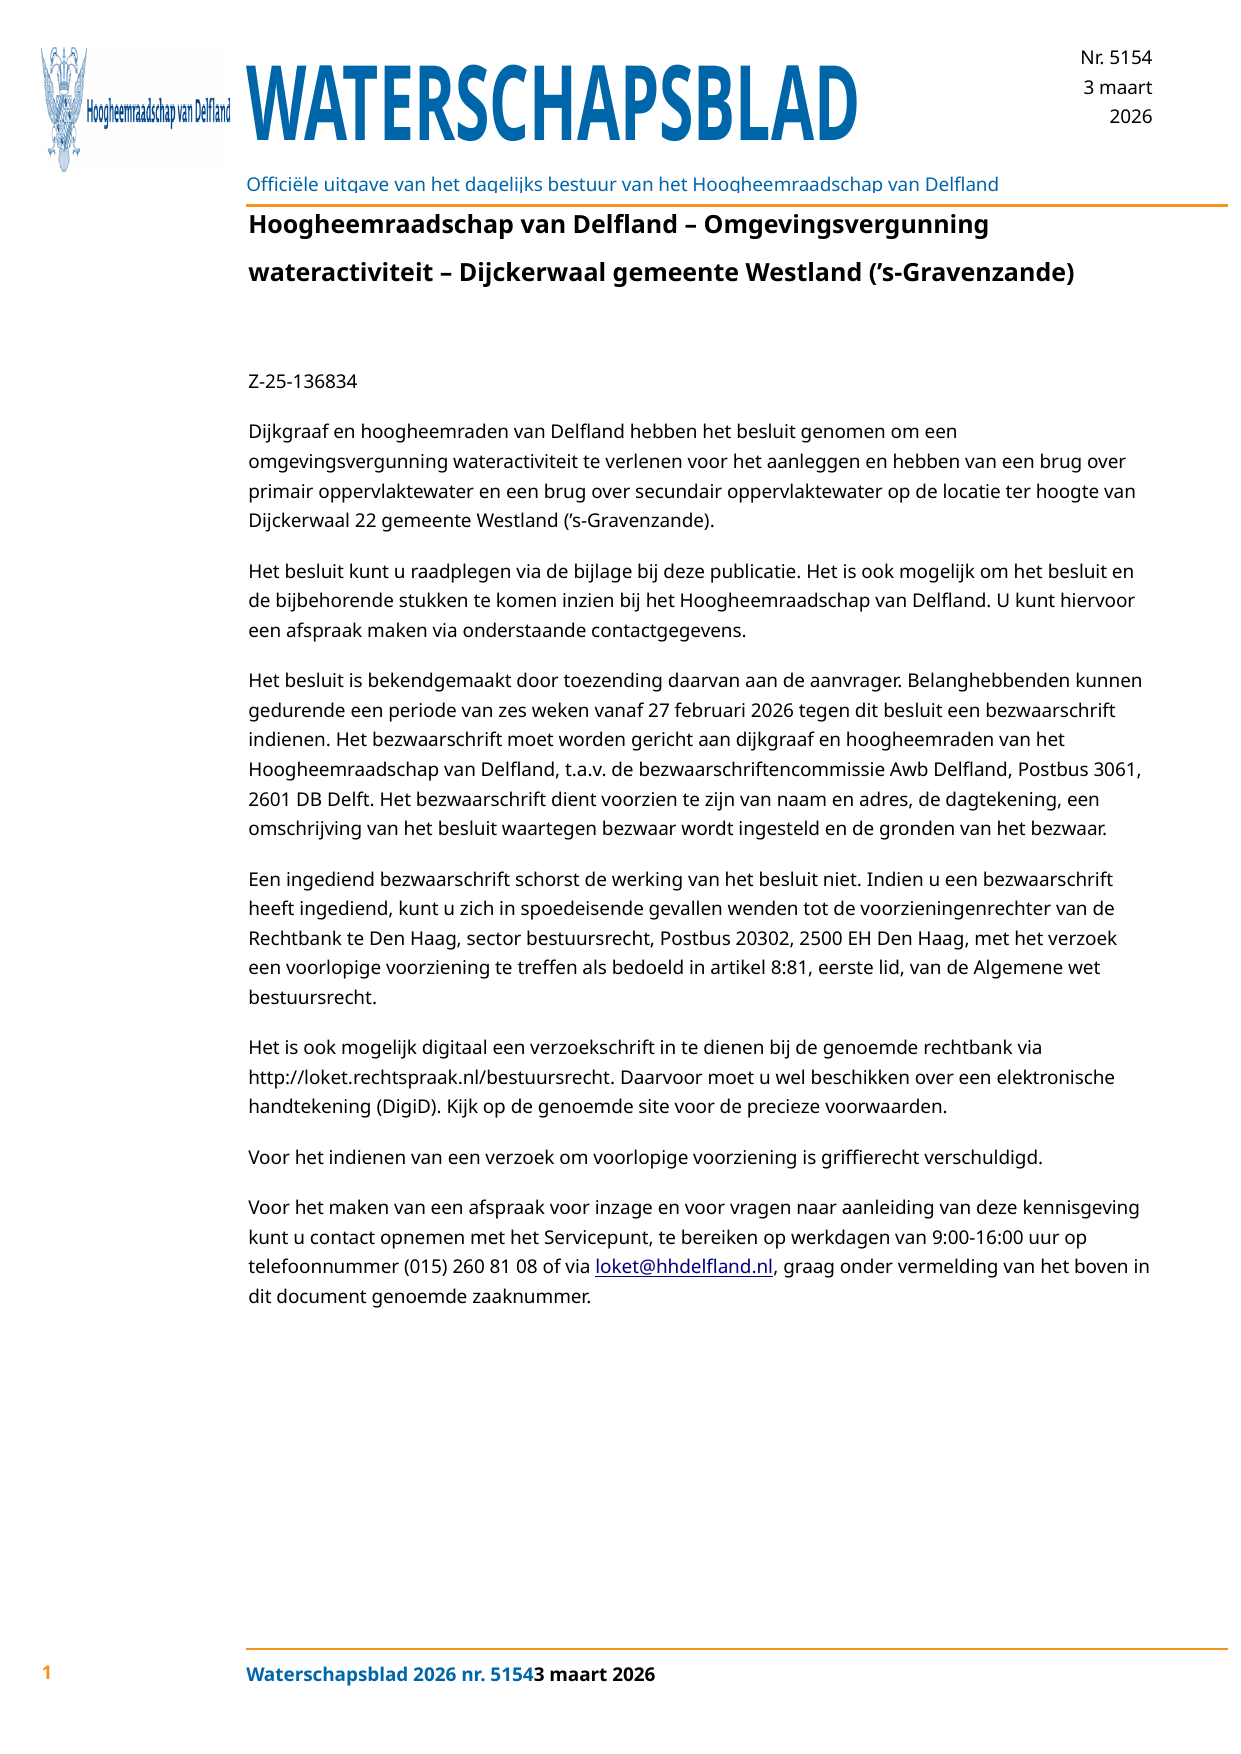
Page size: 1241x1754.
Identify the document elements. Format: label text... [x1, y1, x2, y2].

text Het besluit kunt u raadplegen via de bijlage bij deze publicatie. Het is ook mogelijk om het besluit en de bijbehorende stukken te komen inzien bij het Hoogheemraadschap van Delfland. U kunt hiervoor een afspraak maken via onderstaande contactgegevens. [248, 558, 1152, 643]
text Hoogheemraadschap van Delfland – Omgevingsvergunning wateractiviteit – Dijckerwaal gemeente Westland (’s-Gravenzande) [248, 207, 1152, 288]
text Een ingediend bezwaarschrift schorst de werking van het besluit niet. Indien u een bezwaarschrift heeft ingediend, kunt u zich in spoedeisende gevallen wenden tot de voorzieningenrechter van de Rechtbank te Den Haag, sector bestuursrecht, Postbus 20302, 2500 EH Den Haag, met het verzoek een voorlopige voorziening te treffen als bedoeld in artikel 8:81, eerste lid, van de Algemene wet bestuursrecht. [248, 866, 1152, 1010]
text Dijkgraaf en hoogheemraden van Delfland hebben het besluit genomen om een omgevingsvergunning wateractiviteit te verlenen voor het aanleggen en hebben van een brug over primair oppervlaktewater en een brug over secundair oppervlaktewater op de locatie ter hoogte van Dijckerwaal 22 gemeente Westland (’s-Gravenzande). [248, 419, 1152, 533]
text Z-25-136834 [248, 368, 1152, 394]
picture [41, 47, 231, 172]
text Het besluit is bekendgemaakt door toezending daarvan aan de aanvrager. Belanghebbenden kunnen gedurende een periode van zes weken vanaf 27 februari 2026 tegen dit besluit een bezwaarschrift indienen. Het bezwaarschrift moet worden gericht aan dijkgraaf en hoogheemraden van het Hoogheemraadschap van Delfland, t.a.v. de bezwaarschriftencommissie Awb Delfland, Postbus 3061, 2601 DB Delft. Het bezwaarschrift dient voorzien te zijn van naam en adres, de dagtekening, een omschrijving van het besluit waartegen bezwaar wordt ingesteld en de gronden van het bezwaar. [248, 667, 1152, 841]
text Voor het indienen van een verzoek om voorlopige voorziening is griffierecht verschuldigd. [248, 1144, 1152, 1170]
text Voor het maken van een afspraak voor inzage en voor vragen naar aanleiding van deze kennisgeving kunt u contact opnemen met het Servicepunt, te bereiken op werkdagen van 9:00-16:00 uur op telefoonnummer (015) 260 81 08 of via loket@hhdelfland.nl, graag onder vermelding van het boven in dit document genoemde zaaknummer. [248, 1194, 1152, 1309]
text Het is ook mogelijk digitaal een verzoekschrift in te dienen bij de genoemde rechtbank via http://loket.rechtspraak.nl/bestuursrecht. Daarvoor moet u wel beschikken over een elektronische handtekening (DigiD). Kijk op de genoemde site voor de precieze voorwaarden. [248, 1034, 1152, 1119]
